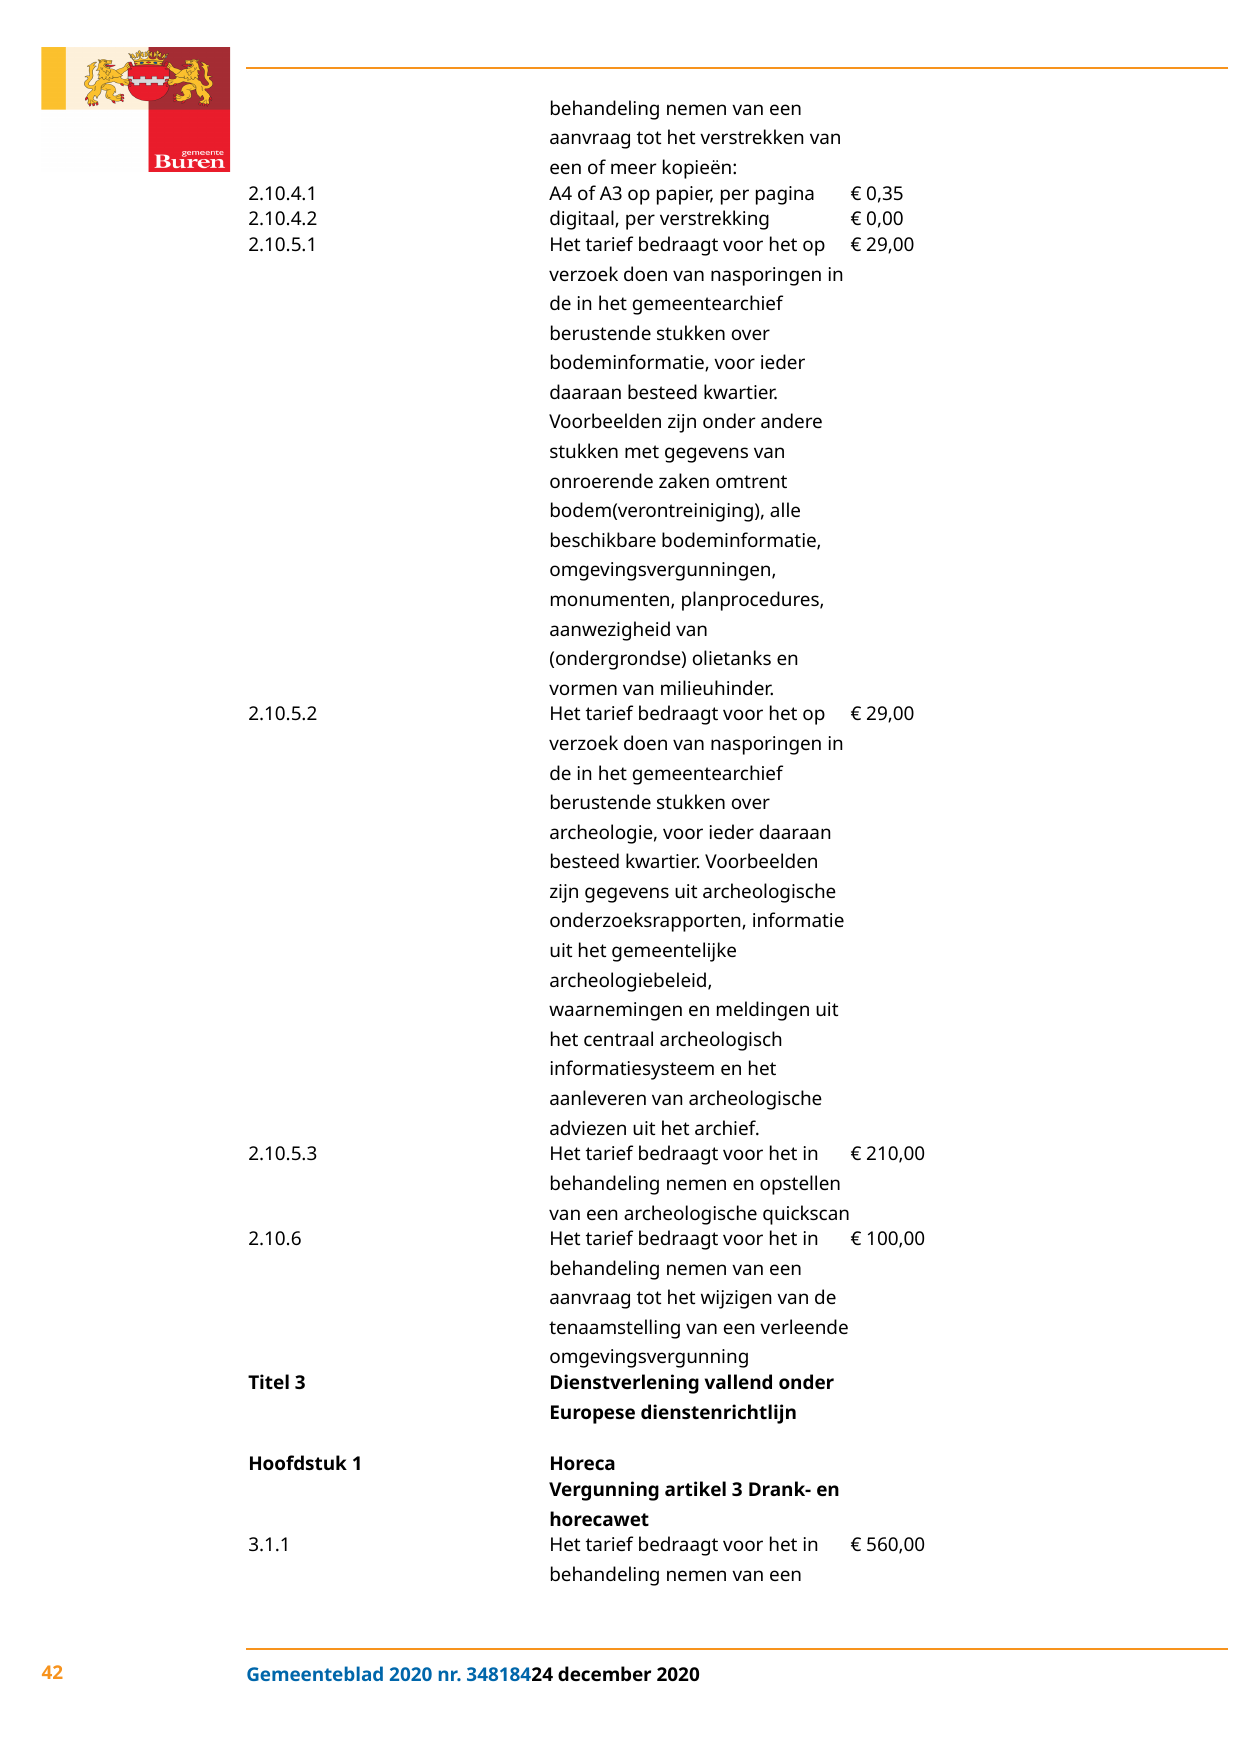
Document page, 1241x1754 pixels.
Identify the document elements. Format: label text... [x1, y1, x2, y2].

table_cell € 0,35 [850, 180, 1152, 205]
table_cell Dienstverlening vallend onder Europese dienstenrichtlijn [549, 1370, 850, 1425]
table_cell Hoofdstuk 1 [248, 1451, 549, 1476]
table_cell 2.10.5.2 [248, 701, 549, 1141]
table_cell [850, 1451, 1152, 1476]
table_cell Het tarief bedraagt voor het in behandeling nemen van een aanvraag tot het wijzigen van de tenaamstelling van een verleende omgevingsvergunning [549, 1225, 850, 1369]
table_cell [850, 1425, 1152, 1451]
table_cell Vergunning artikel 3 Drank- en horecawet [549, 1476, 850, 1532]
table_cell behandeling nemen van een aanvraag tot het verstrekken van een of meer kopieën: [549, 95, 850, 180]
table_cell Horeca [549, 1451, 850, 1476]
table_cell Het tarief bedraagt voor het in behandeling nemen van een [549, 1532, 850, 1587]
table_cell digitaal, per verstrekking [549, 205, 850, 231]
table_cell [248, 1476, 549, 1532]
picture [41, 47, 231, 172]
table_cell € 210,00 [850, 1141, 1152, 1225]
table_cell € 29,00 [850, 701, 1152, 1141]
table_cell Het tarief bedraagt voor het op verzoek doen van nasporingen in de in het gemeentearchief berustende stukken over bodeminformatie, voor ieder daaraan besteed kwartier. Voorbeelden zijn onder andere stukken met gegevens van onroerende zaken omtrent bodem(verontreiniging), alle beschikbare bodeminformatie, omgevingsvergunningen, monumenten, planprocedures, aanwezigheid van (ondergrondse) olietanks en vormen van milieuhinder. [549, 231, 850, 701]
table_cell € 29,00 [850, 231, 1152, 701]
table_cell € 560,00 [850, 1532, 1152, 1587]
table_cell [248, 1425, 549, 1451]
table_cell 2.10.4.2 [248, 205, 549, 231]
table_cell 3.1.1 [248, 1532, 549, 1587]
table_cell € 0,00 [850, 205, 1152, 231]
table_cell Titel 3 [248, 1370, 549, 1425]
table_cell [850, 1476, 1152, 1532]
table_cell Het tarief bedraagt voor het op verzoek doen van nasporingen in de in het gemeentearchief berustende stukken over archeologie, voor ieder daaraan besteed kwartier. Voorbeelden zijn gegevens uit archeologische onderzoeksrapporten, informatie uit het gemeentelijke archeologiebeleid, waarnemingen en meldingen uit het centraal archeologisch informatiesysteem en het aanleveren van archeologische adviezen uit het archief. [549, 701, 850, 1141]
table_cell [850, 1370, 1152, 1425]
table_cell Het tarief bedraagt voor het in behandeling nemen en opstellen van een archeologische quickscan [549, 1141, 850, 1225]
table_cell € 100,00 [850, 1225, 1152, 1369]
table_cell 2.10.6 [248, 1225, 549, 1369]
table_cell A4 of A3 op papier, per pagina [549, 180, 850, 205]
table_cell 2.10.4.1 [248, 180, 549, 205]
table_cell [248, 95, 549, 180]
table_cell [850, 95, 1152, 180]
table_cell [549, 1425, 850, 1451]
table_cell 2.10.5.1 [248, 231, 549, 701]
table_cell 2.10.5.3 [248, 1141, 549, 1225]
